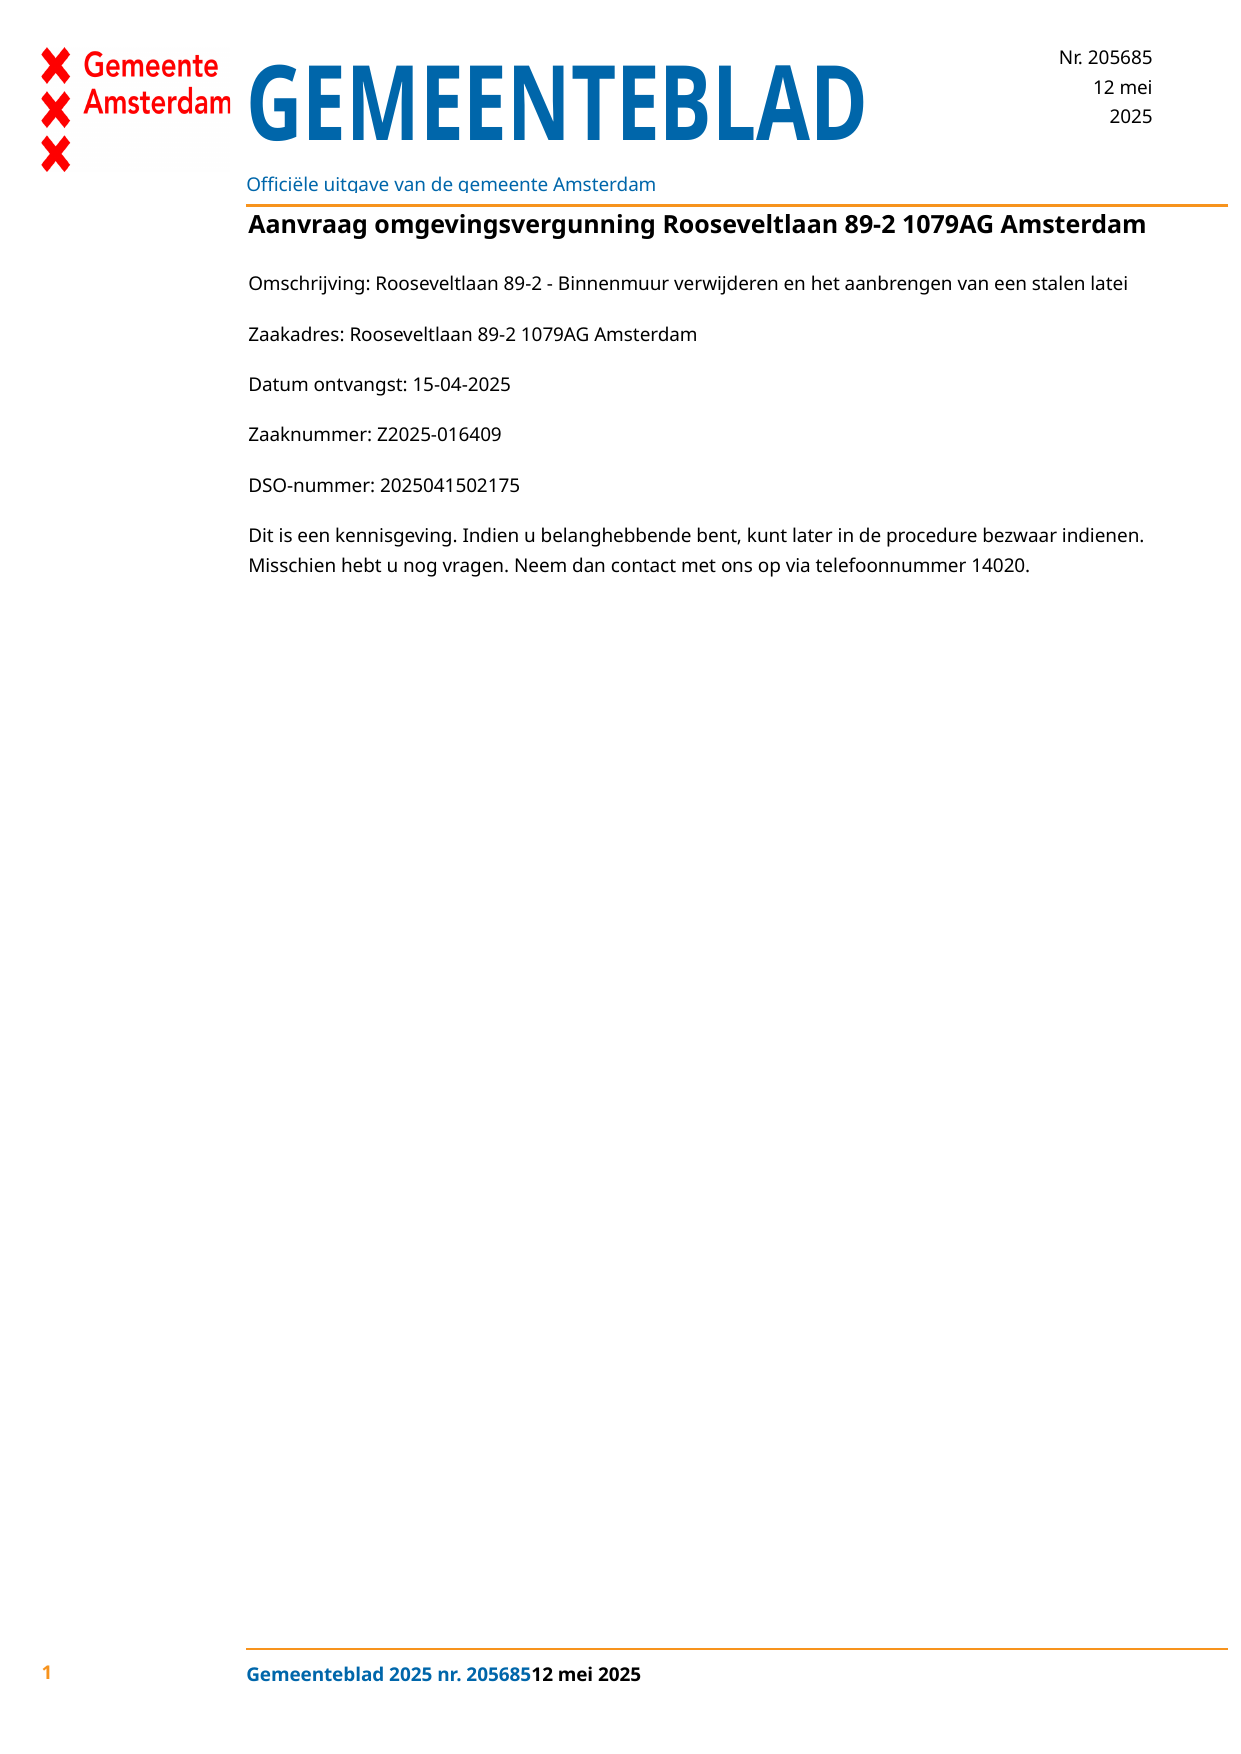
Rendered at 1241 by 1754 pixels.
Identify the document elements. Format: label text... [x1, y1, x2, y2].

picture [41, 47, 231, 172]
text Aanvraag omgevingsvergunning Rooseveltlaan 89-2 1079AG Amsterdam [248, 207, 1152, 241]
text DSO-nummer: 2025041502175 [248, 472, 1152, 498]
text Zaakadres: Rooseveltlaan 89-2 1079AG Amsterdam [248, 321, 1152, 346]
text Datum ontvangst: 15-04-2025 [248, 371, 1152, 397]
text Omschrijving: Rooseveltlaan 89-2 - Binnenmuur verwijderen en het aanbrengen van een stalen latei [248, 270, 1152, 296]
text Zaaknummer: Z2025-016409 [248, 422, 1152, 447]
text Dit is een kennisgeving. Indien u belanghebbende bent, kunt later in de procedure bezwaar indienen. Misschien hebt u nog vragen. Neem dan contact met ons op via telefoonnummer 14020. [248, 522, 1152, 578]
